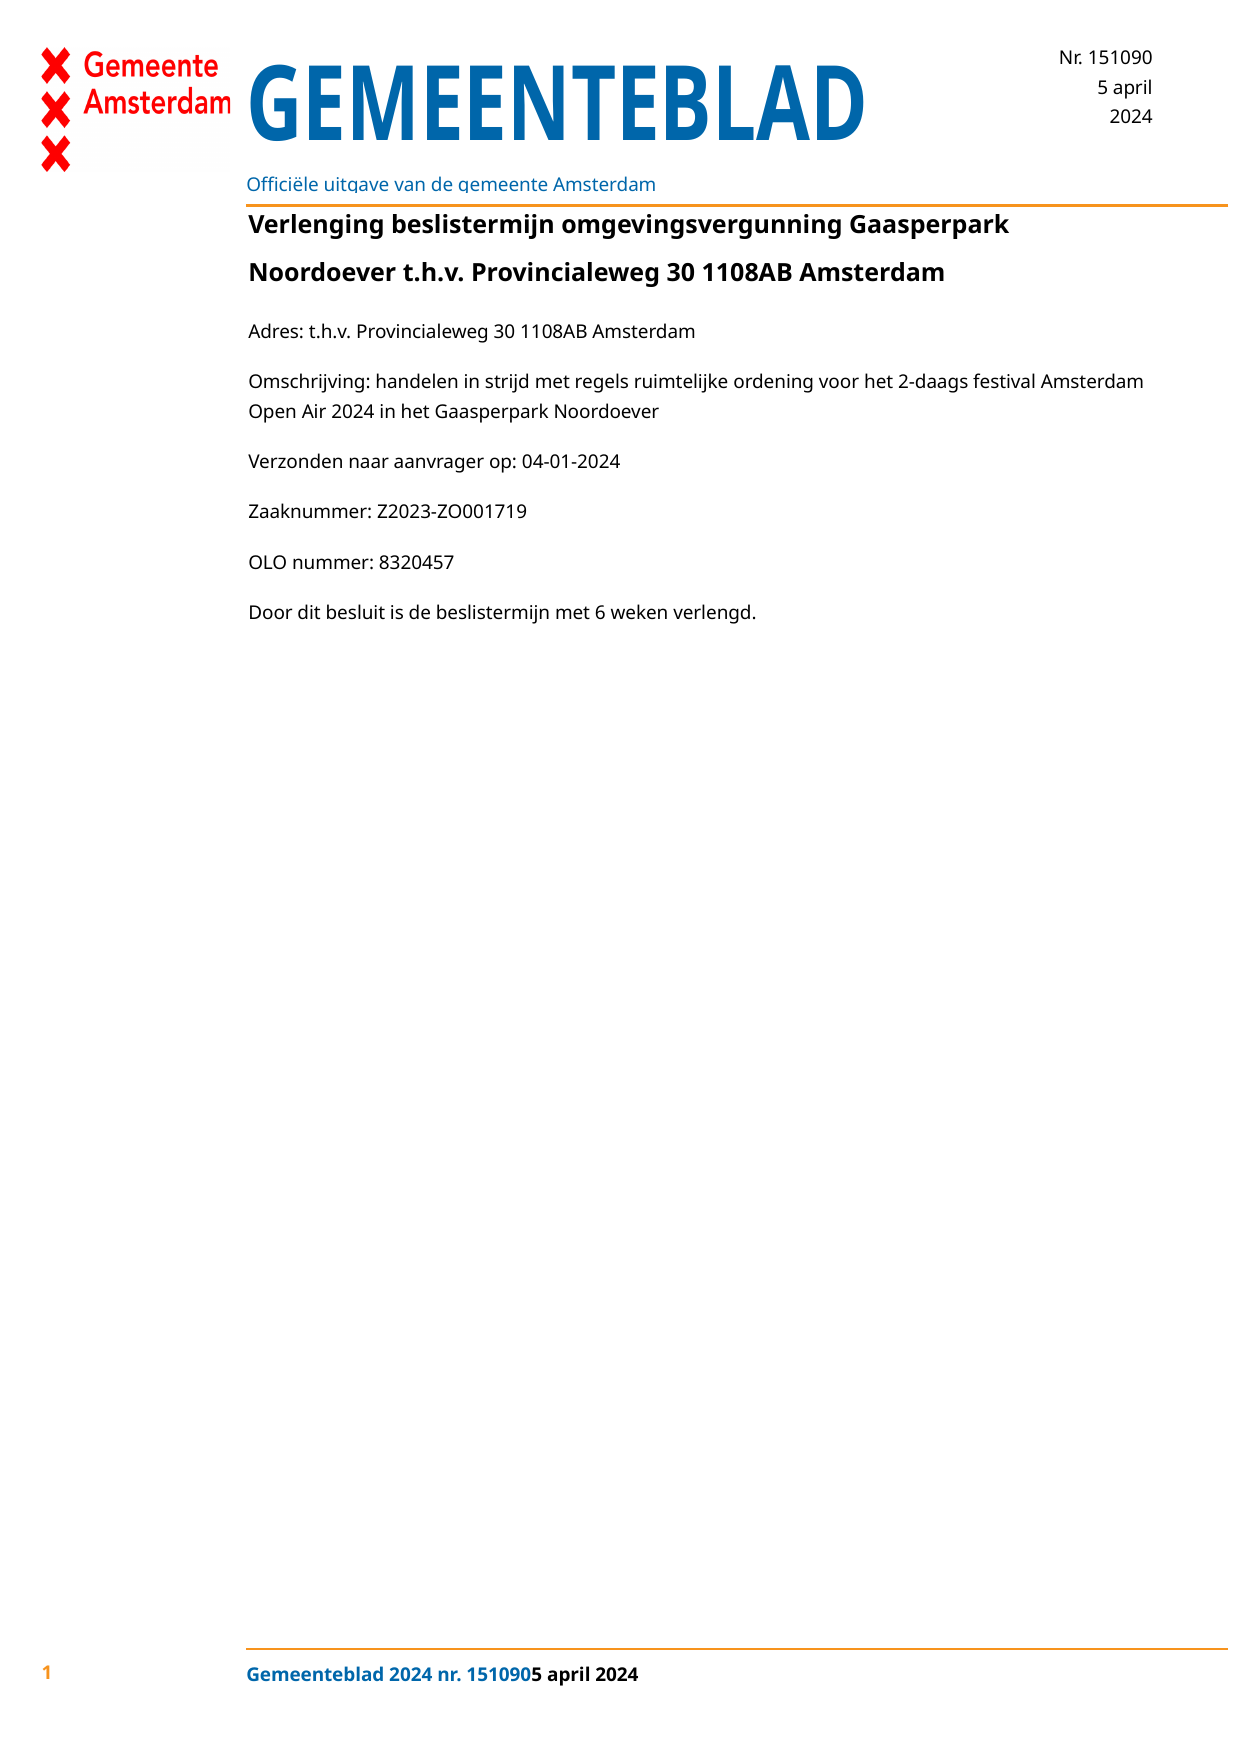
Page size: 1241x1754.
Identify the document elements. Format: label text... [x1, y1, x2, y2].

text Verzonden naar aanvrager op: 04-01-2024 [248, 448, 1152, 474]
text Zaaknummer: Z2023-ZO001719 [248, 499, 1152, 524]
text Verlenging beslistermijn omgevingsvergunning Gaasperpark Noordoever t.h.v. Provincialeweg 30 1108AB Amsterdam [248, 207, 1152, 288]
text Adres: t.h.v. Provincialeweg 30 1108AB Amsterdam [248, 318, 1152, 344]
text OLO nummer: 8320457 [248, 549, 1152, 575]
text Door dit besluit is de beslistermijn met 6 weken verlengd. [248, 599, 1152, 625]
picture [41, 47, 231, 172]
text Omschrijving: handelen in strijd met regels ruimtelijke ordening voor het 2-daags festival Amsterdam Open Air 2024 in het Gaasperpark Noordoever [248, 368, 1152, 424]
